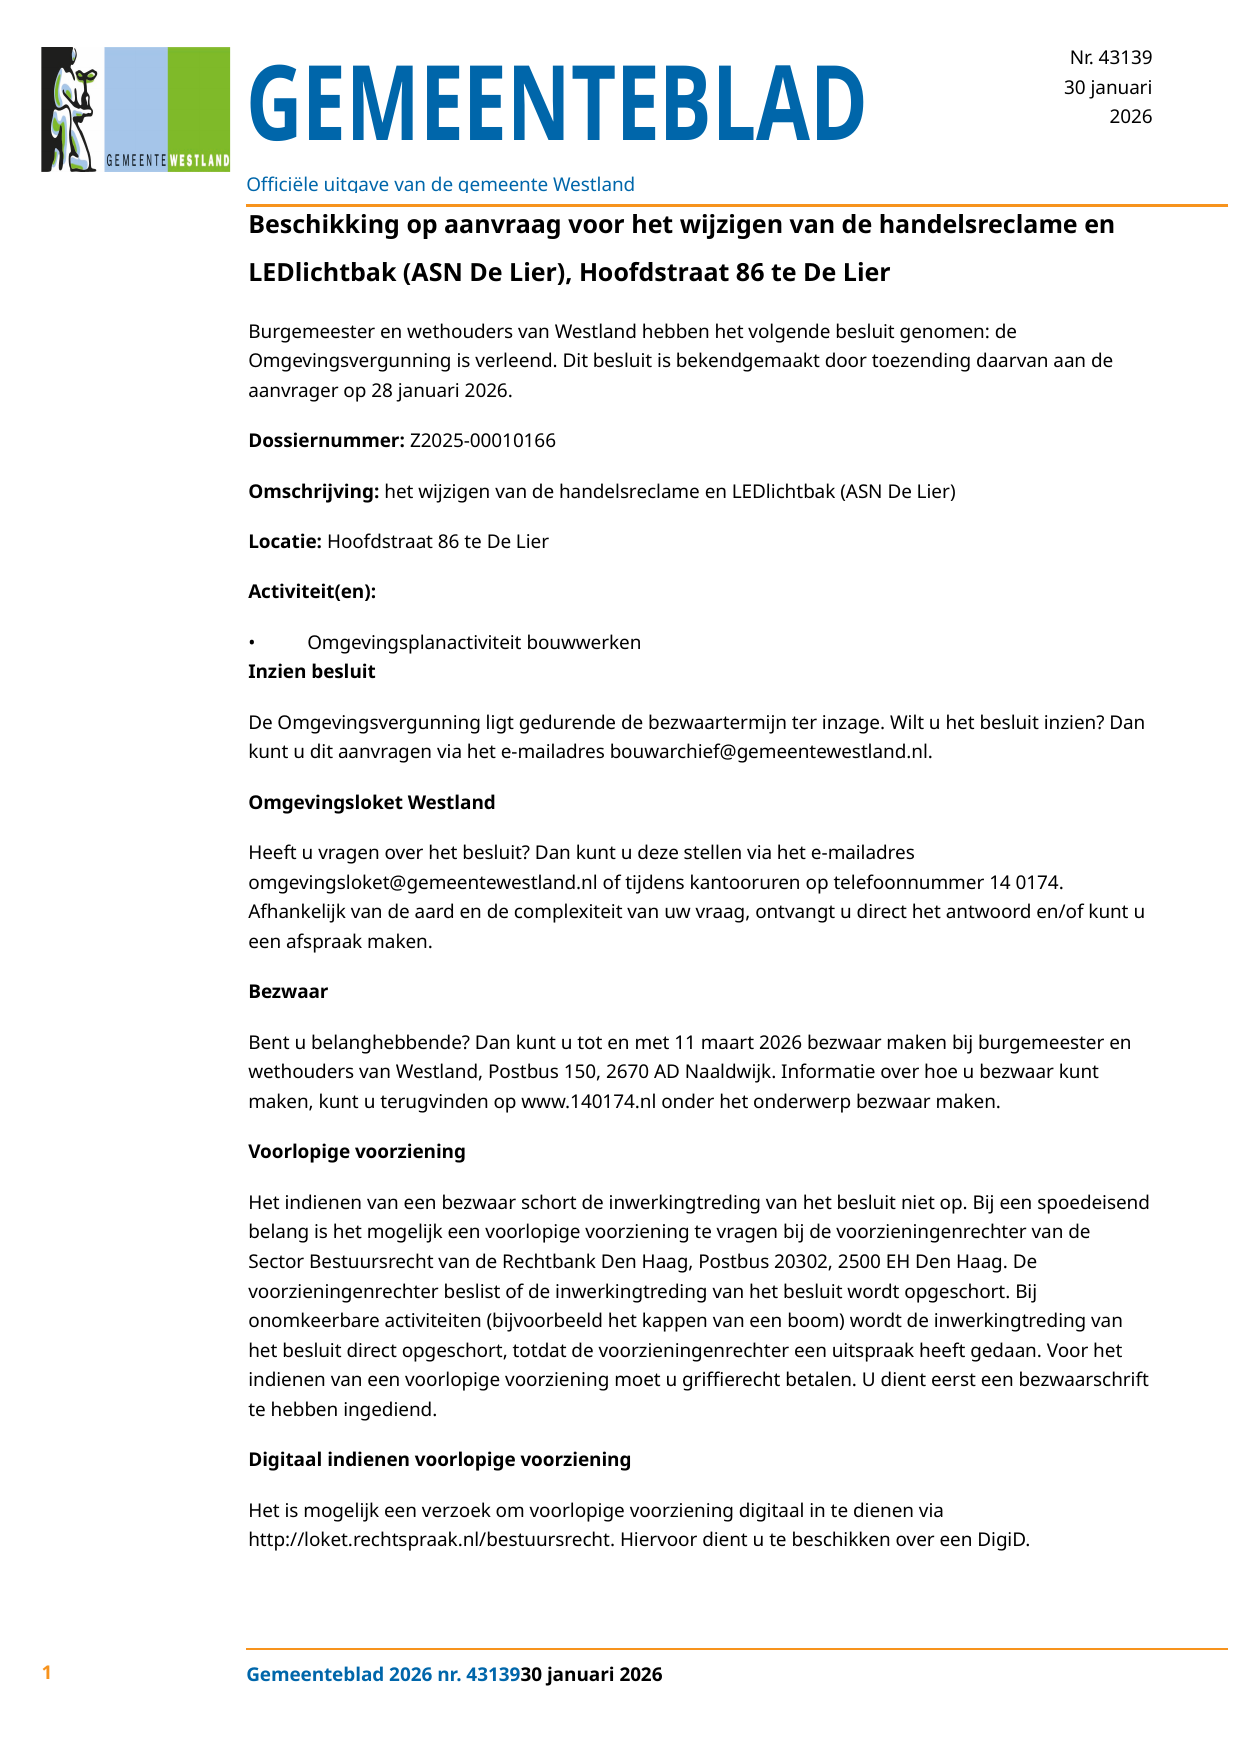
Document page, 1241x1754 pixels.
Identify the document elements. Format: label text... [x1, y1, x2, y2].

text Burgemeester en wethouders van Westland hebben het volgende besluit genomen: de Omgevingsvergunning is verleend. Dit besluit is bekendgemaakt door toezending daarvan aan de aanvrager op 28 januari 2026. [248, 318, 1152, 403]
text Voorlopige voorziening [248, 1139, 1152, 1164]
text Activiteit(en): [248, 579, 1152, 604]
text Digitaal indienen voorlopige voorziening [248, 1447, 1152, 1472]
text Dossiernummer: Z2025-00010166 [248, 427, 1152, 453]
text Locatie: Hoofdstraat 86 te De Lier [248, 528, 1152, 554]
text Omschrijving: het wijzigen van de handelsreclame en LEDlichtbak (ASN De Lier) [248, 478, 1152, 504]
text Bent u belanghebbende? Dan kunt u tot en met 11 maart 2026 bezwaar maken bij burgemeester en wethouders van Westland, Postbus 150, 2670 AD Naaldwijk. Informatie over hoe u bezwaar kunt maken, kunt u terugvinden op www.140174.nl onder het onderwerp bezwaar maken. [248, 1029, 1152, 1114]
text Bezwaar [248, 979, 1152, 1004]
text Het indienen van een bezwaar schort de inwerkingtreding van het besluit niet op. Bij een spoedeisend belang is het mogelijk een voorlopige voorziening te vragen bij de voorzieningenrechter van de Sector Bestuursrecht van de Rechtbank Den Haag, Postbus 20302, 2500 EH Den Haag. De voorzieningenrechter beslist of de inwerkingtreding van het besluit wordt opgeschort. Bij onomkeerbare activiteiten (bijvoorbeeld het kappen van een boom) wordt de inwerkingtreding van het besluit direct opgeschort, totdat de voorzieningenrechter een uitspraak heeft gedaan. Voor het indienen van een voorlopige voorziening moet u griffierecht betalen. U dient eerst een bezwaarschrift te hebben ingediend. [248, 1189, 1152, 1422]
picture [41, 47, 231, 172]
text Het is mogelijk een verzoek om voorlopige voorziening digitaal in te dienen via http://loket.rechtspraak.nl/bestuursrecht. Hiervoor dient u te beschikken over een DigiD. [248, 1497, 1152, 1552]
list Omgevingsplanactiviteit bouwwerken [248, 629, 1152, 655]
text Beschikking op aanvraag voor het wijzigen van de handelsreclame en LEDlichtbak (ASN De Lier), Hoofdstraat 86 te De Lier [248, 207, 1152, 288]
text Heeft u vragen over het besluit? Dan kunt u deze stellen via het e-mailadres omgevingsloket@gemeentewestland.nl of tijdens kantooruren op telefoonnummer 14 0174. Afhankelijk van de aard en de complexiteit van uw vraag, ontvangt u direct het antwoord en/of kunt u een afspraak maken. [248, 839, 1152, 954]
text Inzien besluit [248, 659, 1152, 684]
text Omgevingsloket Westland [248, 789, 1152, 815]
text De Omgevingsvergunning ligt gedurende de bezwaartermijn ter inzage. Wilt u het besluit inzien? Dan kunt u dit aanvragen via het e-mailadres bouwarchief@gemeentewestland.nl. [248, 709, 1152, 764]
